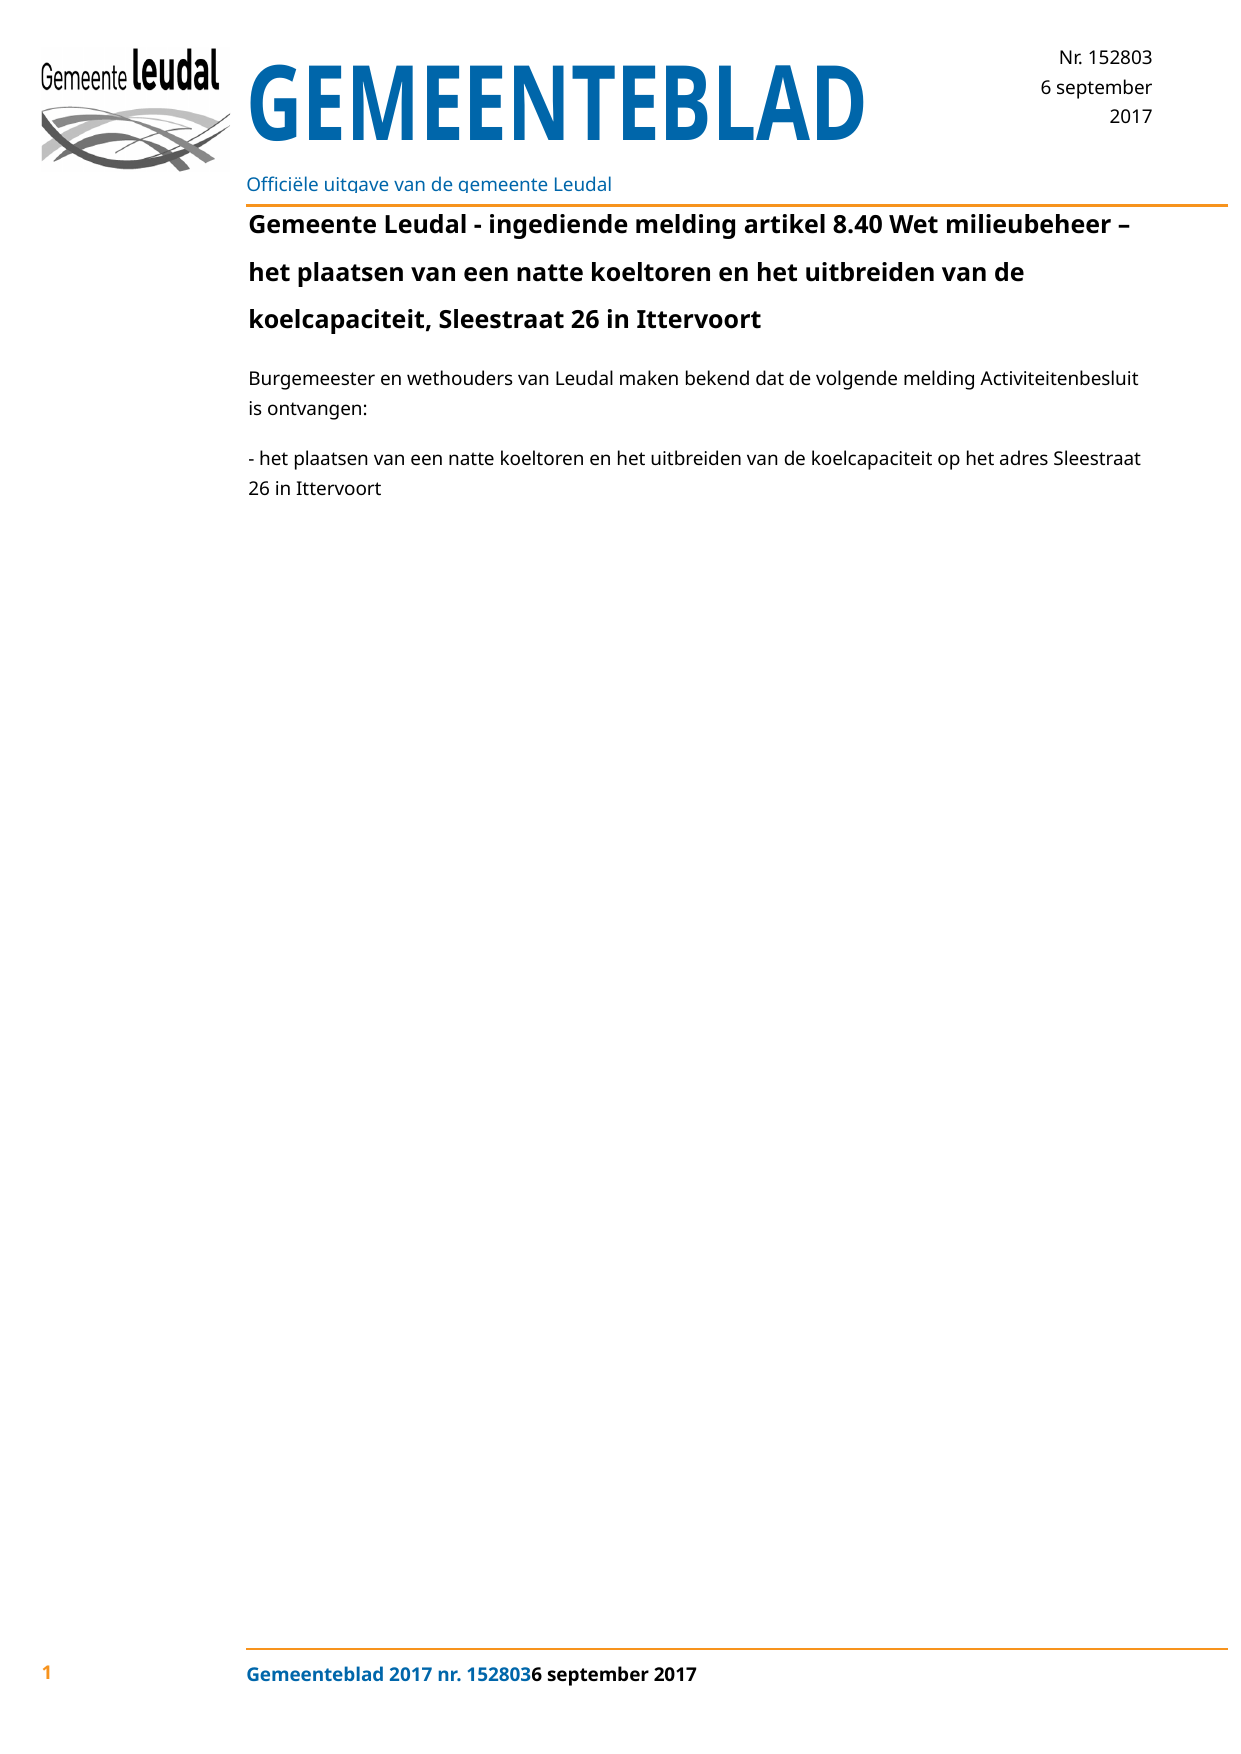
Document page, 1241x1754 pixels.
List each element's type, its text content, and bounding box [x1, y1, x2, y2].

text Gemeente Leudal - ingediende melding artikel 8.40 Wet milieubeheer – het plaatsen van een natte koeltoren en het uitbreiden van de koelcapaciteit, Sleestraat 26 in Ittervoort [248, 207, 1152, 336]
picture [41, 47, 231, 172]
text Burgemeester en wethouders van Leudal maken bekend dat de volgende melding Activiteitenbesluit is ontvangen: [248, 366, 1152, 421]
text - het plaatsen van een natte koeltoren en het uitbreiden van de koelcapaciteit op het adres Sleestraat 26 in Ittervoort [248, 446, 1152, 501]
